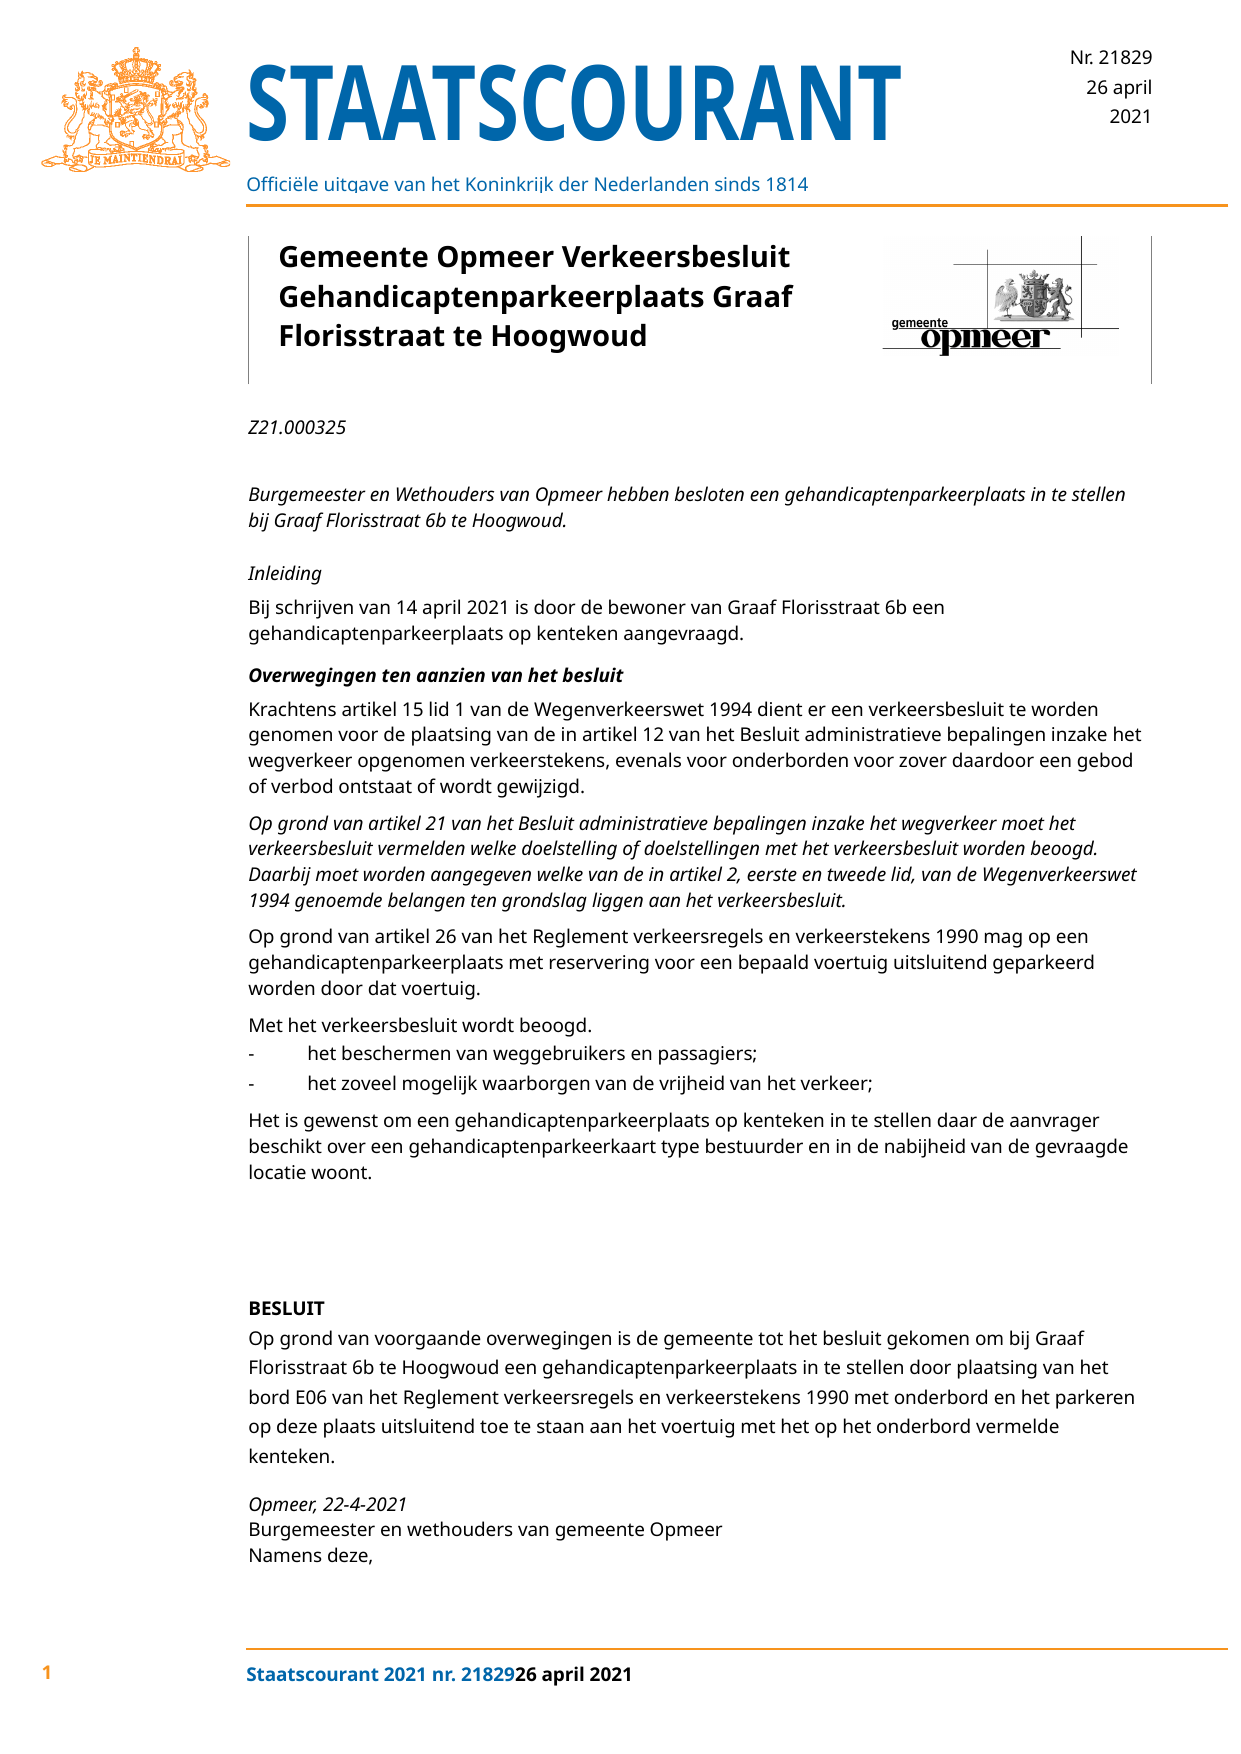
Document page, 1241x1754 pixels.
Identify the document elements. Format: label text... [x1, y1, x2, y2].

table_header [850, 236, 1151, 384]
picture [882, 236, 1119, 356]
text Namens deze, [248, 1542, 1152, 1568]
text Overwegingen ten aanzien van het besluit [248, 662, 1152, 688]
picture [41, 47, 231, 172]
text Inleiding [248, 560, 1152, 586]
text Het is gewenst om een gehandicaptenparkeerplaats op kenteken in te stellen daar de aanvrager beschikt over een gehandicaptenparkeerkaart type bestuurder en in de nabijheid van de gevraagde locatie woont. [248, 1108, 1152, 1185]
text BESLUIT [248, 1295, 1152, 1321]
text Op grond van artikel 21 van het Besluit administratieve bepalingen inzake het wegverkeer moet het verkeersbesluit vermelden welke doelstelling of doelstellingen met het verkeersbesluit worden beoogd. Daarbij moet worden aangegeven welke van de in artikel 2, eerste en tweede lid, van de Wegenverkeerswet 1994 genoemde belangen ten grondslag liggen aan het verkeersbesluit. [248, 810, 1152, 913]
table_header Gemeente Opmeer Verkeersbesluit Gehandicaptenparkeerplaats Graaf Florisstraat te Hoogwoud [249, 236, 850, 384]
text Burgemeester en Wethouders van Opmeer hebben besloten een gehandicaptenparkeerplaats in te stellen bij Graaf Florisstraat 6b te Hoogwoud. [248, 482, 1152, 533]
text Z21.000325 [248, 414, 1152, 440]
text Met het verkeersbesluit wordt beoogd. [248, 1012, 1152, 1037]
list het zoveel mogelijk waarborgen van de vrijheid van het verkeer; [248, 1070, 1152, 1095]
text Op grond van voorgaande overwegingen is de gemeente tot het besluit gekomen om bij Graaf Florisstraat 6b te Hoogwoud een gehandicaptenparkeerplaats in te stellen door plaatsing van het bord E06 van het Reglement verkeersregels en verkeerstekens 1990 met onderbord en het parkeren op deze plaats uitsluitend toe te staan aan het voertuig met het op het onderbord vermelde kenteken. [248, 1325, 1152, 1469]
list het beschermen van weggebruikers en passagiers; [248, 1040, 1152, 1066]
text Krachtens artikel 15 lid 1 van de Wegenverkeerswet 1994 dient er een verkeersbesluit te worden genomen voor de plaatsing van de in artikel 12 van het Besluit administratieve bepalingen inzake het wegverkeer opgenomen verkeerstekens, evenals voor onderborden voor zover daardoor een gebod of verbod ontstaat of wordt gewijzigd. [248, 696, 1152, 799]
text Opmeer, 22-4-2021 [248, 1491, 1152, 1517]
text Op grond van artikel 26 van het Reglement verkeersregels en verkeerstekens 1990 mag op een gehandicaptenparkeerplaats met reservering voor een bepaald voertuig uitsluitend geparkeerd worden door dat voertuig. [248, 924, 1152, 1001]
text Bij schrijven van 14 april 2021 is door de bewoner van Graaf Florisstraat 6b een gehandicaptenparkeerplaats op kenteken aangevraagd. [248, 594, 1152, 646]
text Burgemeester en wethouders van gemeente Opmeer [248, 1517, 1152, 1542]
